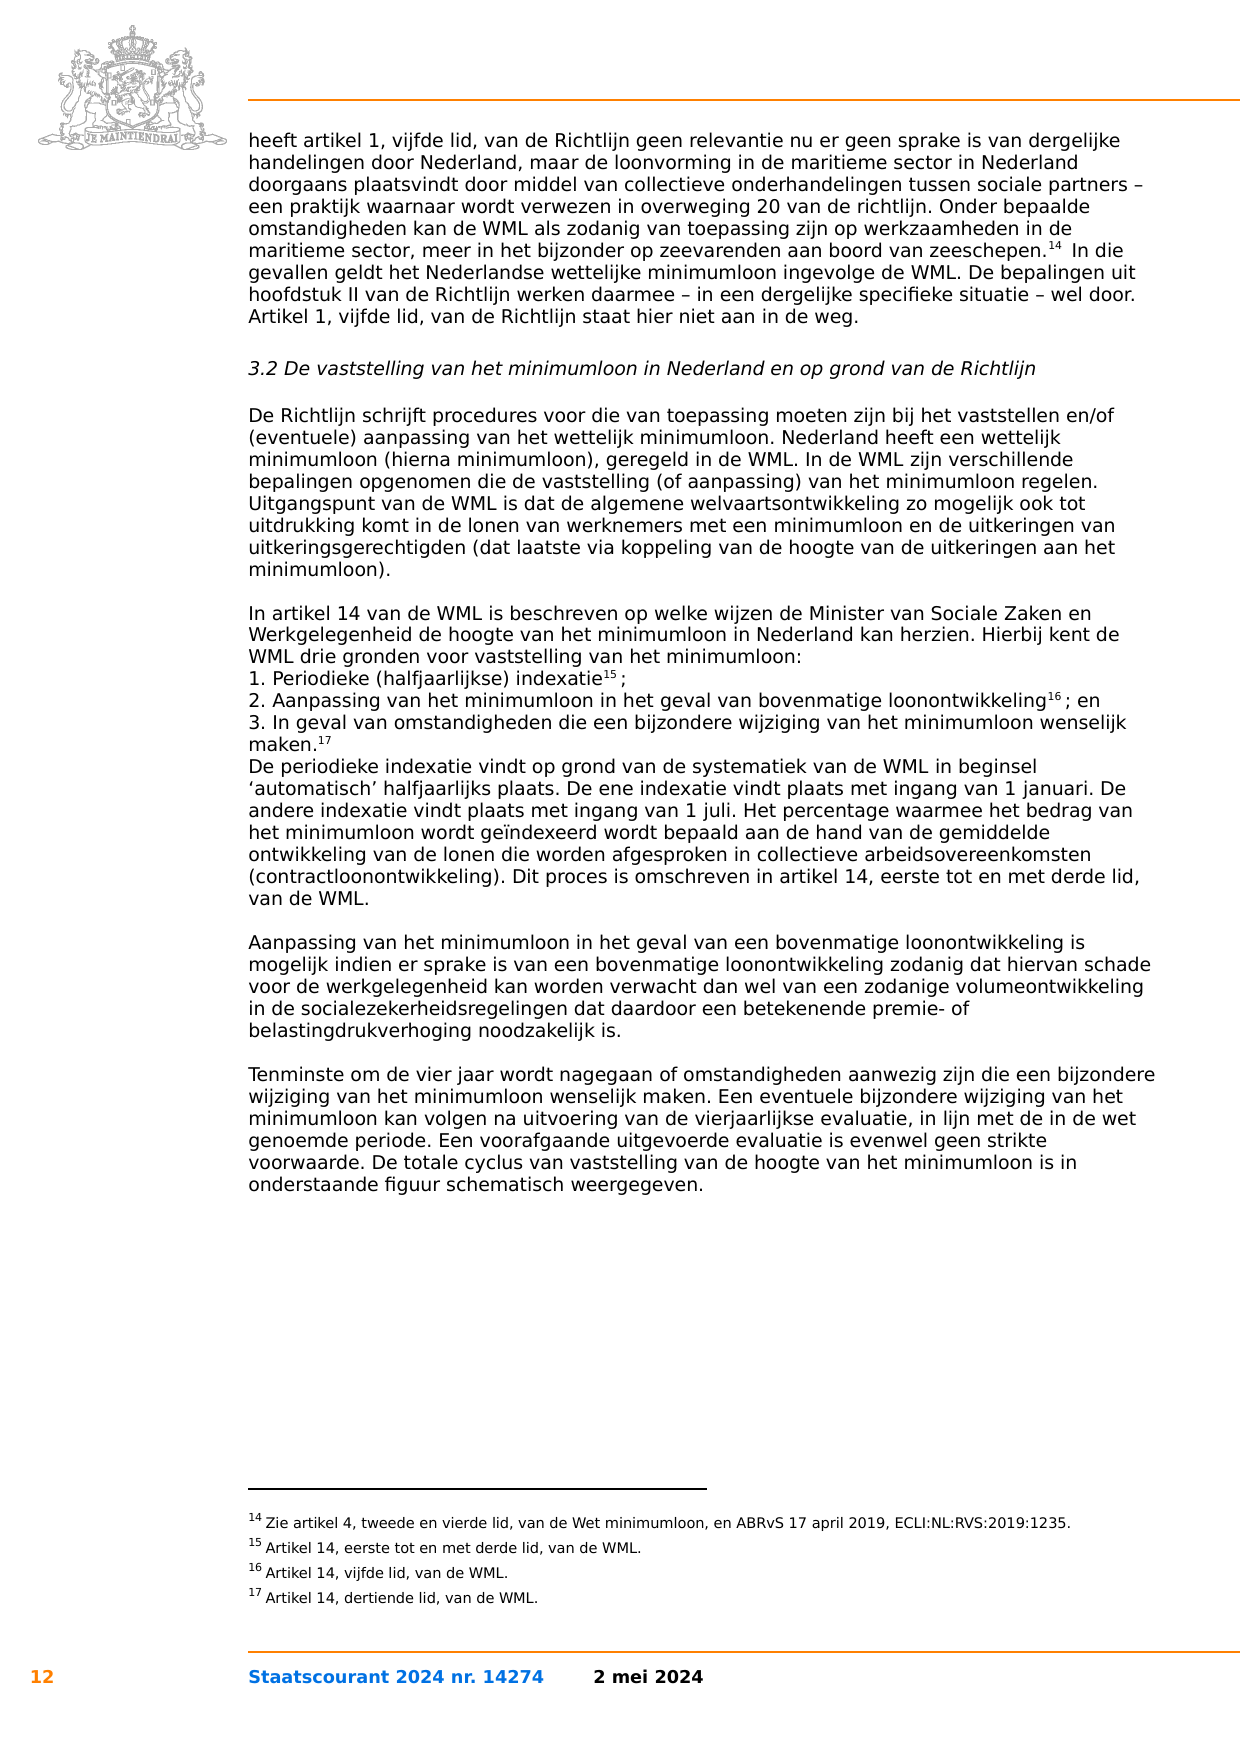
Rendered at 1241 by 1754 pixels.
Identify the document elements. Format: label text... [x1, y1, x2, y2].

text 1. Periodieke (halfjaarlijkse) indexatie; [248, 668, 1163, 690]
text Zie artikel 4, tweede en vierde lid, van de Wet minimumloon, en ABRvS 17 april 2019, ECLI:NL:RVS:2019:1235. [248, 1511, 1163, 1533]
text De Richtlijn schrijft procedures voor die van toepassing moeten zijn bij het vaststellen en/of (eventuele) aanpassing van het wettelijk minimumloon. Nederland heeft een wettelijk minimumloon (hierna minimumloon), geregeld in de WML. In de WML zijn verschillende bepalingen opgenomen die de vaststelling (of aanpassing) van het minimumloon regelen. Uitgangspunt van de WML is dat de algemene welvaartsontwikkeling zo mogelijk ook tot uitdrukking komt in de lonen van werknemers met een minimumloon en de uitkeringen van uitkeringsgerechtigden (dat laatste via koppeling van de hoogte van de uitkeringen aan het minimumloon). [248, 405, 1163, 581]
text 3. In geval van omstandigheden die een bijzondere wijziging van het minimumloon wenselijk maken. [248, 712, 1163, 756]
text 2. Aanpassing van het minimumloon in het geval van bovenmatige loonontwikkeling; en [248, 690, 1163, 712]
text In artikel 14 van de WML is beschreven op welke wijzen de Minister van Sociale Zaken en Werkgelegenheid de hoogte van het minimumloon in Nederland kan herzien. Hierbij kent de WML drie gronden voor vaststelling van het minimumloon: [248, 602, 1163, 668]
text heeft artikel 1, vijfde lid, van de Richtlijn geen relevantie nu er geen sprake is van dergelijke handelingen door Nederland, maar de loonvorming in de maritieme sector in Nederland doorgaans plaatsvindt door middel van collectieve onderhandelingen tussen sociale partners – een praktijk waarnaar wordt verwezen in overweging 20 van de richtlijn. Onder bepaalde omstandigheden kan de WML als zodanig van toepassing zijn op werkzaamheden in de maritieme sector, meer in het bijzonder op zeevarenden aan boord van zeeschepen. In die gevallen geldt het Nederlandse wettelijke minimumloon ingevolge de WML. De bepalingen uit hoofdstuk II van de Richtlijn werken daarmee – in een dergelijke specifieke situatie – wel door. Artikel 1, vijfde lid, van de Richtlijn staat hier niet aan in de weg. [248, 130, 1163, 328]
text Artikel 14, eerste tot en met derde lid, van de WML. [248, 1536, 1163, 1558]
subtitle 3.2 De vaststelling van het minimumloon in Nederland en op grond van de Richtlijn [248, 358, 1163, 380]
text De periodieke indexatie vindt op grond van de systematiek van de WML in beginsel ‘automatisch’ halfjaarlijks plaats. De ene indexatie vindt plaats met ingang van 1 januari. De andere indexatie vindt plaats met ingang van 1 juli. Het percentage waarmee het bedrag van het minimumloon wordt geïndexeerd wordt bepaald aan de hand van de gemiddelde ontwikkeling van de lonen die worden afgesproken in collectieve arbeidsovereenkomsten (contractloonontwikkeling). Dit proces is omschreven in artikel 14, eerste tot en met derde lid, van de WML. [248, 756, 1163, 910]
picture [38, 25, 227, 150]
text Artikel 14, dertiende lid, van de WML. [248, 1586, 1163, 1608]
text Artikel 14, vijfde lid, van de WML. [248, 1561, 1163, 1583]
text Tenminste om de vier jaar wordt nagegaan of omstandigheden aanwezig zijn die een bijzondere wijziging van het minimumloon wenselijk maken. Een eventuele bijzondere wijziging van het minimumloon kan volgen na uitvoering van de vierjaarlijkse evaluatie, in lijn met de in de wet genoemde periode. Een voorafgaande uitgevoerde evaluatie is evenwel geen strikte voorwaarde. De totale cyclus van vaststelling van de hoogte van het minimumloon is in onderstaande figuur schematisch weergegeven. [248, 1064, 1163, 1196]
text Aanpassing van het minimumloon in het geval van een bovenmatige loonontwikkeling is mogelijk indien er sprake is van een bovenmatige loonontwikkeling zodanig dat hiervan schade voor de werkgelegenheid kan worden verwacht dan wel van een zodanige volumeontwikkeling in de socialezekerheidsregelingen dat daardoor een betekenende premie- of belastingdrukverhoging noodzakelijk is. [248, 932, 1163, 1042]
